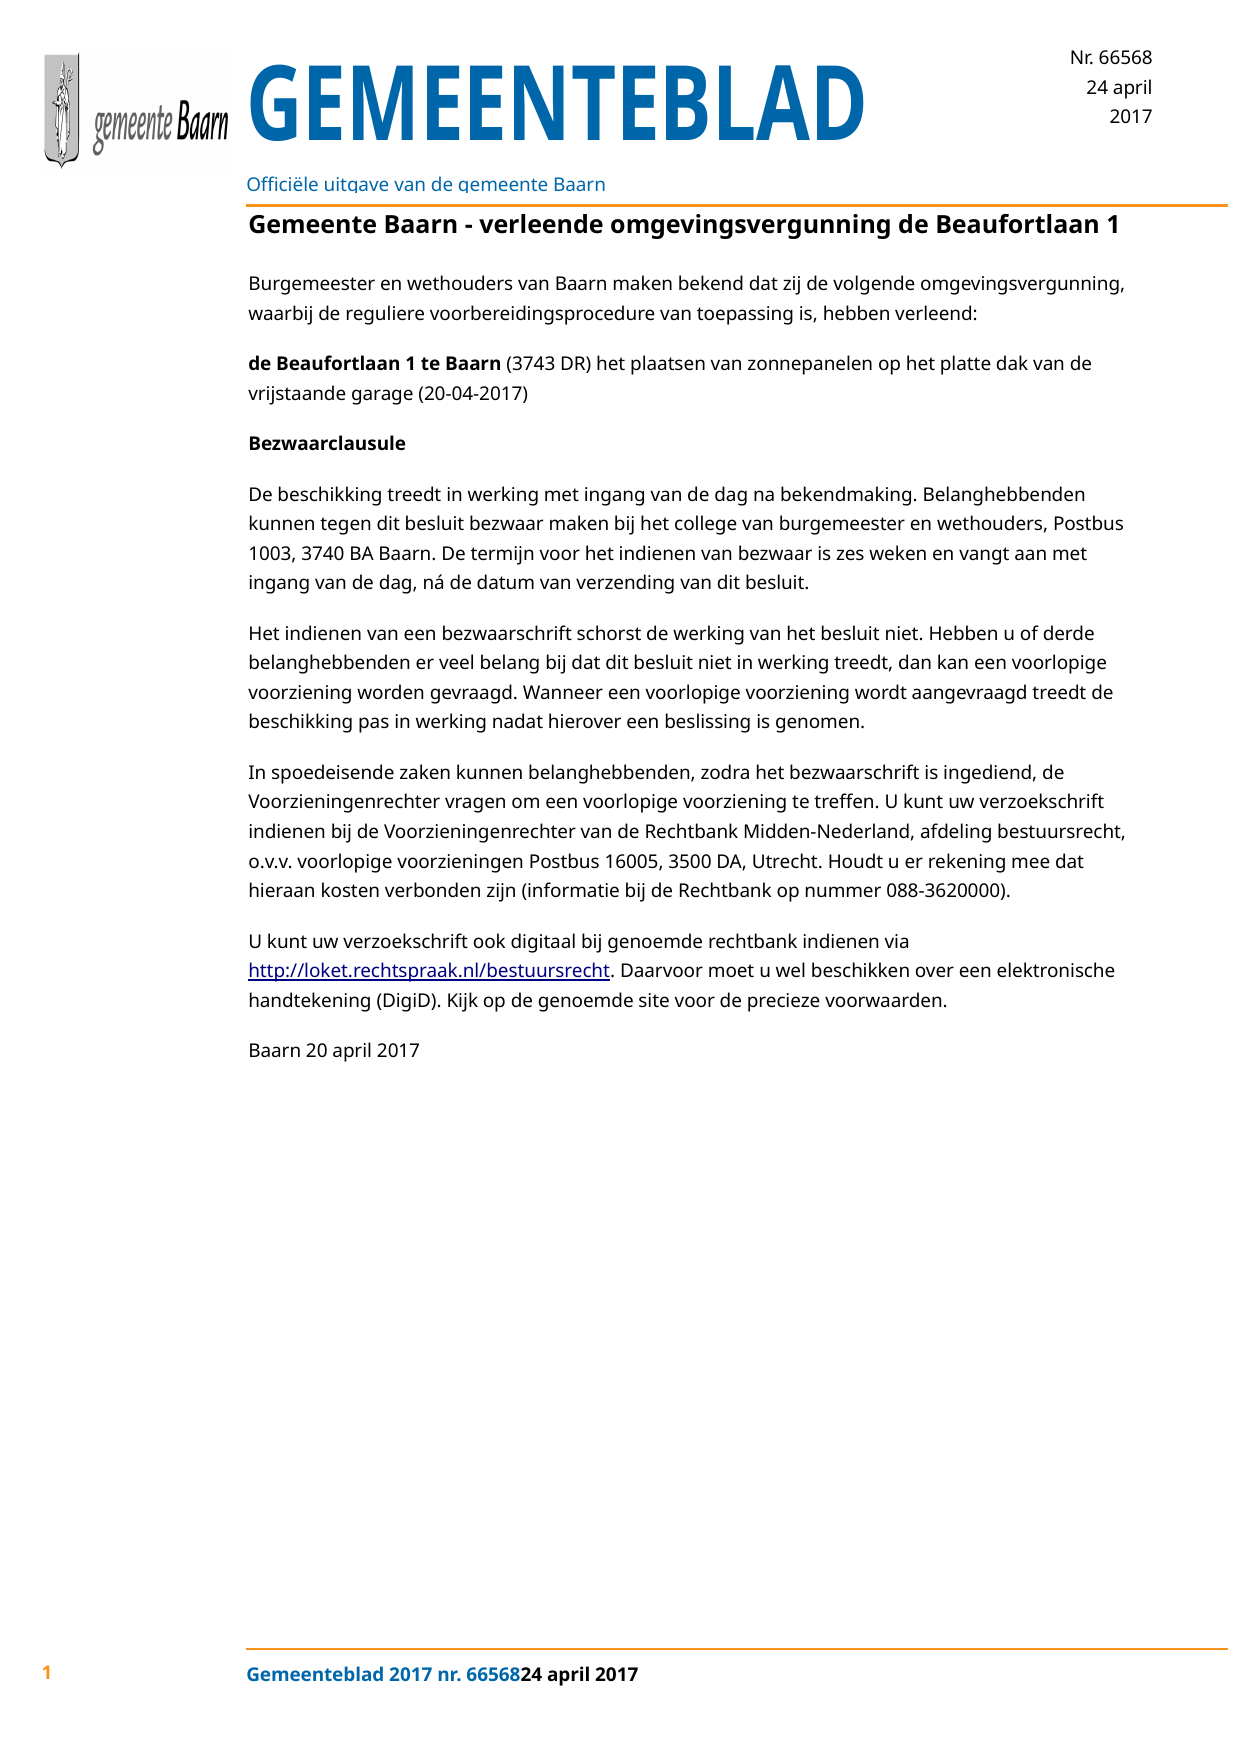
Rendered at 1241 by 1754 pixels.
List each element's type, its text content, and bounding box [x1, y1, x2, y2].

text de Beaufortlaan 1 te Baarn (3743 DR) het plaatsen van zonnepanelen op het platte dak van de vrijstaande garage (20-04-2017) [248, 350, 1152, 406]
text Bezwaarclausule [248, 430, 1152, 456]
picture [41, 47, 231, 172]
text Het indienen van een bezwaarschrift schorst de werking van het besluit niet. Hebben u of derde belanghebbenden er veel belang bij dat dit besluit niet in werking treedt, dan kan een voorlopige voorziening worden gevraagd. Wanneer een voorlopige voorziening wordt aangevraagd treedt de beschikking pas in werking nadat hierover een beslissing is genomen. [248, 620, 1152, 734]
text U kunt uw verzoekschrift ook digitaal bij genoemde rechtbank indienen via http://loket.rechtspraak.nl/bestuursrecht. Daarvoor moet u wel beschikken over een elektronische handtekening (DigiD). Kijk op de genoemde site voor de precieze voorwaarden. [248, 928, 1152, 1013]
text Baarn 20 april 2017 [248, 1037, 1152, 1063]
text In spoedeisende zaken kunnen belanghebbenden, zodra het bezwaarschrift is ingediend, de Voorzieningenrechter vragen om een voorlopige voorziening te treffen. U kunt uw verzoekschrift indienen bij de Voorzieningenrechter van de Rechtbank Midden-Nederland, afdeling bestuursrecht, o.v.v. voorlopige voorzieningen Postbus 16005, 3500 DA, Utrecht. Houdt u er rekening mee dat hieraan kosten verbonden zijn (informatie bij de Rechtbank op nummer 088-3620000). [248, 759, 1152, 903]
text De beschikking treedt in werking met ingang van de dag na bekendmaking. Belanghebbenden kunnen tegen dit besluit bezwaar maken bij het college van burgemeester en wethouders, Postbus 1003, 3740 BA Baarn. De termijn voor het indienen van bezwaar is zes weken en vangt aan met ingang van de dag, ná de datum van verzending van dit besluit. [248, 481, 1152, 595]
text Gemeente Baarn - verleende omgevingsvergunning de Beaufortlaan 1 [248, 207, 1152, 241]
text Burgemeester en wethouders van Baarn maken bekend dat zij de volgende omgevingsvergunning, waarbij de reguliere voorbereidingsprocedure van toepassing is, hebben verleend: [248, 270, 1152, 326]
